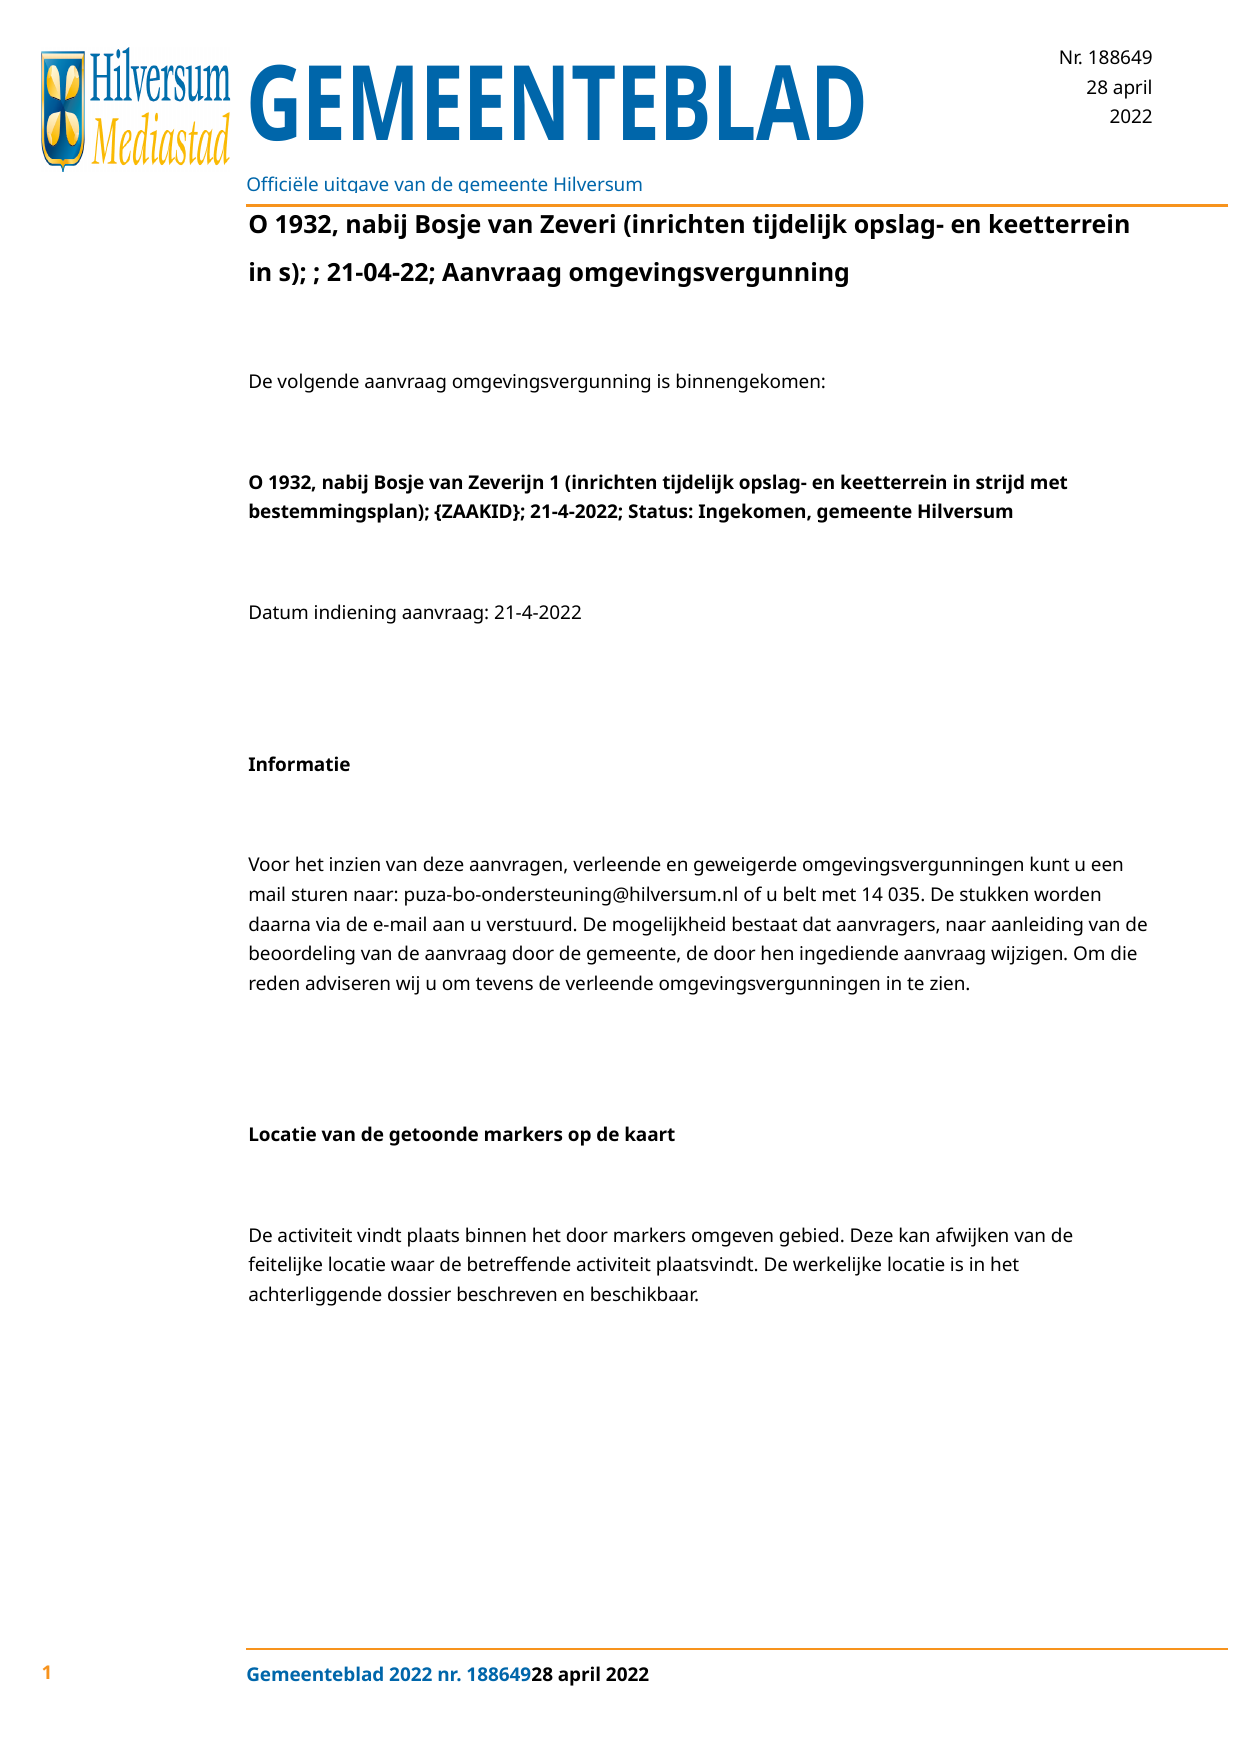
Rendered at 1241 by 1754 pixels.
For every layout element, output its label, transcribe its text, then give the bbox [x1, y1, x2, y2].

text Informatie [248, 751, 1152, 777]
text Locatie van de getoonde markers op de kaart [248, 1121, 1152, 1147]
text O 1932, nabij Bosje van Zeverijn 1 (inrichten tijdelijk opslag- en keetterrein in strijd met bestemmingsplan); {ZAAKID}; 21-4-2022; Status: Ingekomen, gemeente Hilversum [248, 469, 1152, 524]
text O 1932, nabij Bosje van Zeveri (inrichten tijdelijk opslag- en keetterrein in s); ; 21-04-22; Aanvraag omgevingsvergunning [248, 207, 1152, 288]
text De volgende aanvraag omgevingsvergunning is binnengekomen: [248, 368, 1152, 394]
text Voor het inzien van deze aanvragen, verleende en geweigerde omgevingsvergunningen kunt u een mail sturen naar: puza-bo-ondersteuning@hilversum.nl of u belt met 14 035. De stukken worden daarna via de e-mail aan u verstuurd. De mogelijkheid bestaat dat aanvragers, naar aanleiding van de beoordeling van de aanvraag door de gemeente, de door hen ingediende aanvraag wijzigen. Om die reden adviseren wij u om tevens de verleende omgevingsvergunningen in te zien. [248, 852, 1152, 996]
text De activiteit vindt plaats binnen het door markers omgeven gebied. Deze kan afwijken van de feitelijke locatie waar de betreffende activiteit plaatsvindt. De werkelijke locatie is in het achterliggende dossier beschreven en beschikbaar. [248, 1222, 1152, 1307]
text Datum indiening aanvraag: 21-4-2022 [248, 599, 1152, 625]
picture [41, 47, 231, 172]
